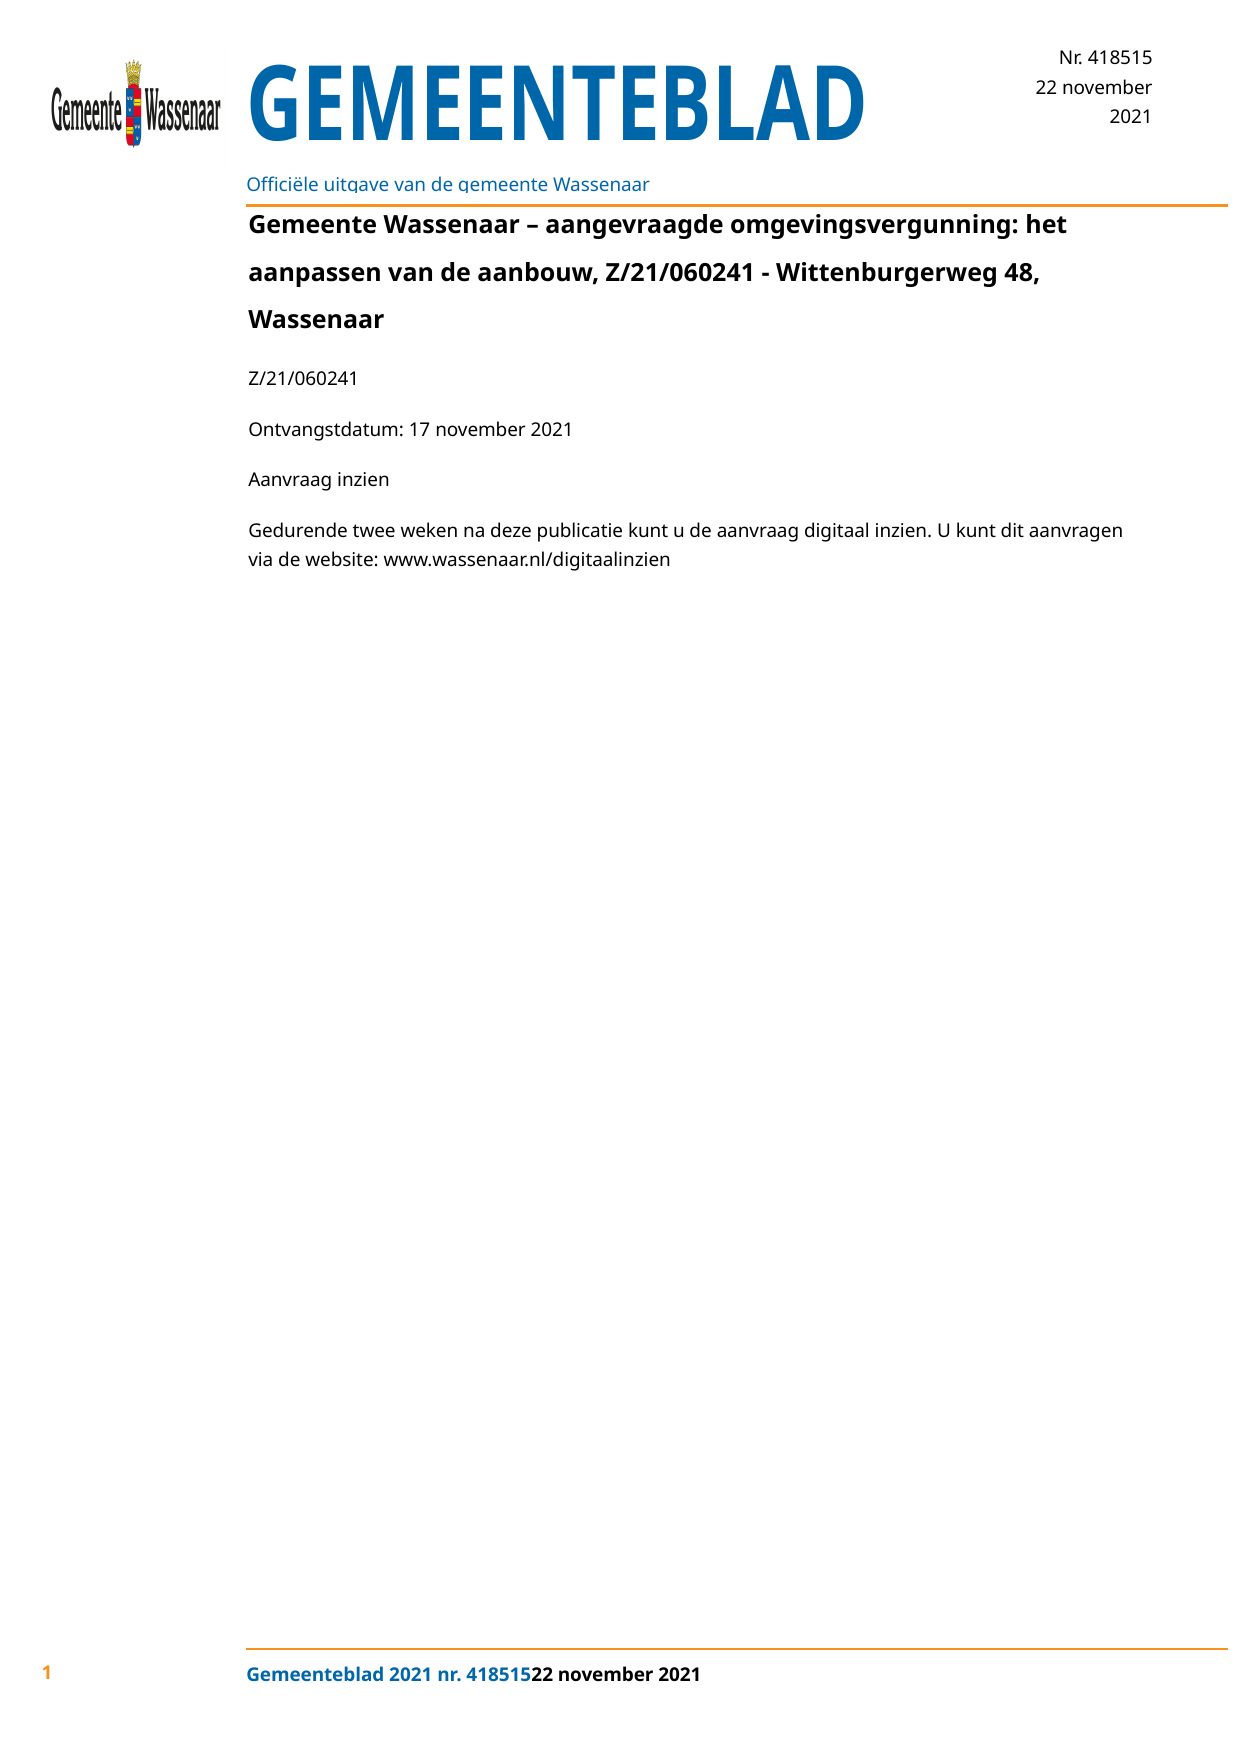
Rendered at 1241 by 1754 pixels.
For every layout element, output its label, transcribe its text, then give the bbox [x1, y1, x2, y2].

text Ontvangstdatum: 17 november 2021 [248, 416, 1152, 442]
text Z/21/060241 [248, 366, 1152, 391]
text Gemeente Wassenaar – aangevraagde omgevingsvergunning: het aanpassen van de aanbouw, Z/21/060241 - Wittenburgerweg 48, Wassenaar [248, 207, 1152, 336]
text Gedurende twee weken na deze publicatie kunt u de aanvraag digitaal inzien. U kunt dit aanvragen via de website: www.wassenaar.nl/digitaalinzien [248, 517, 1152, 572]
text Aanvraag inzien [248, 466, 1152, 492]
picture [41, 47, 231, 172]
